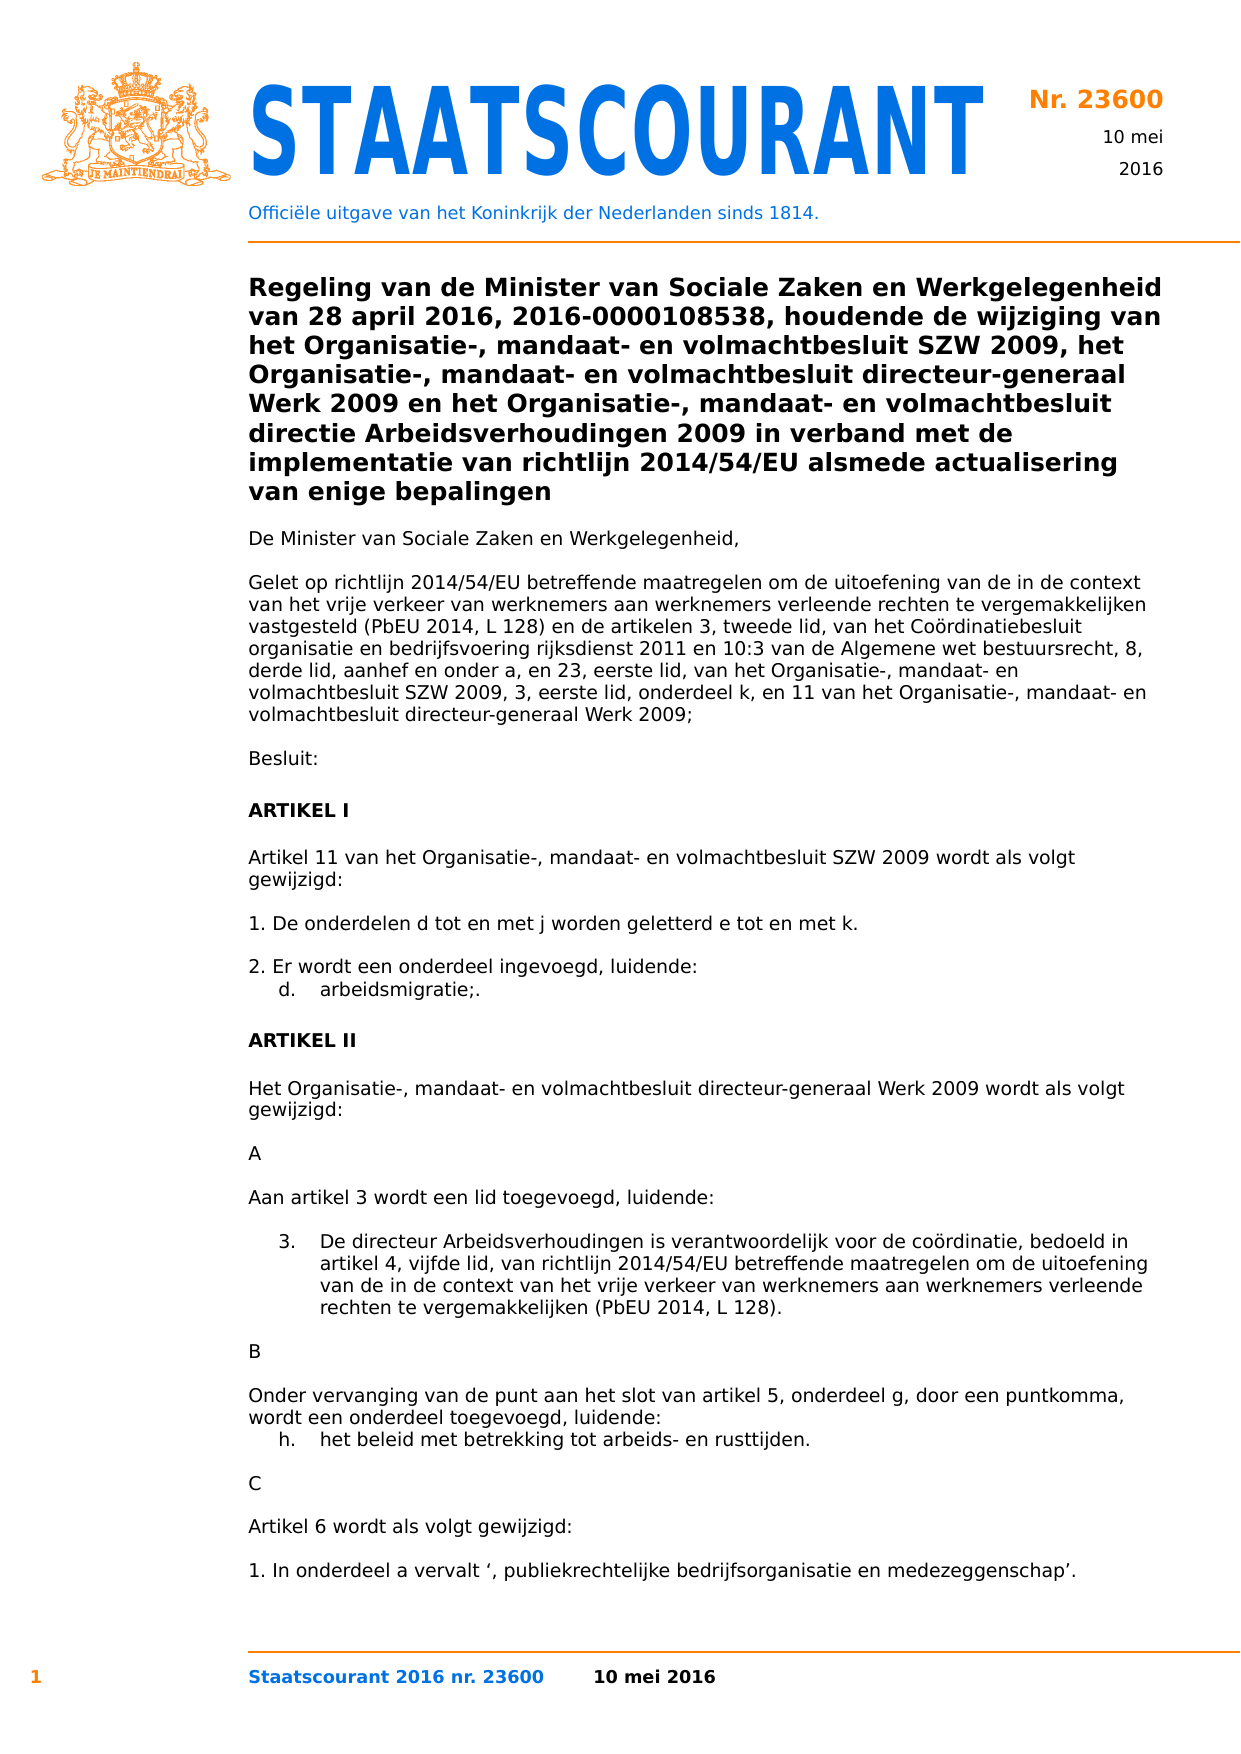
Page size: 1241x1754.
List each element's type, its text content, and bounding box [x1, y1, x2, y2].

text 2. Er wordt een onderdeel ingevoegd, luidende: [248, 956, 1163, 978]
text Aan artikel 3 wordt een lid toegevoegd, luidende: [248, 1187, 1163, 1209]
text Onder vervanging van de punt aan het slot van artikel 5, onderdeel g, door een puntkomma, wordt een onderdeel toegevoegd, luidende: [248, 1384, 1163, 1428]
text Besluit: [248, 748, 1163, 770]
table_header [25, 62, 248, 241]
table_cell 10 mei [998, 121, 1240, 153]
table_header Nr. 23600 [998, 62, 1240, 121]
table_header STAATSCOURANT [248, 62, 998, 203]
text Artikel 11 van het Organisatie-, mandaat- en volmachtbesluit SZW 2009 wordt als volgt gewijzigd: [248, 847, 1163, 891]
table_cell Officiële uitgave van het Koninkrijk der Nederlanden sinds 1814. [248, 203, 1240, 241]
text C [248, 1472, 1163, 1494]
text A [248, 1143, 1163, 1165]
text 3. De directeur Arbeidsverhoudingen is verantwoordelijk voor de coördinatie, bedoeld in artikel 4, vijfde lid, van richtlijn 2014/54/EU betreffende maatregelen om de uitoefening van de in de context van het vrije verkeer van werknemers aan werknemers verleende rechten te vergemakkelijken (PbEU 2014, L 128). [278, 1231, 1163, 1319]
text Het Organisatie-, mandaat- en volmachtbesluit directeur-generaal Werk 2009 wordt als volgt gewijzigd: [248, 1077, 1163, 1121]
subtitle ARTIKEL I [248, 800, 1163, 822]
subtitle Regeling van de Minister van Sociale Zaken en Werkgelegenheid van 28 april 2016, 2016-0000108538, houdende de wijziging van het Organisatie-, mandaat- en volmachtbesluit SZW 2009, het Organisatie-, mandaat- en volmachtbesluit directeur-generaal Werk 2009 en het Organisatie-, mandaat- en volmachtbesluit directie Arbeidsverhoudingen 2009 in verband met de implementatie van richtlijn 2014/54/EU alsmede actualisering van enige bepalingen [248, 273, 1163, 506]
text Gelet op richtlijn 2014/54/EU betreffende maatregelen om de uitoefening van de in de context van het vrije verkeer van werknemers aan werknemers verleende rechten te vergemakkelijken vastgesteld (PbEU 2014, L 128) en de artikelen 3, tweede lid, van het Coördinatiebesluit organisatie en bedrijfsvoering rijksdienst 2011 en 10:3 van de Algemene wet bestuursrecht, 8, derde lid, aanhef en onder a, en 23, eerste lid, van het Organisatie-, mandaat- en volmachtbesluit SZW 2009, 3, eerste lid, onderdeel k, en 11 van het Organisatie-, mandaat- en volmachtbesluit directeur-generaal Werk 2009; [248, 572, 1163, 726]
table_cell 2016 [998, 153, 1240, 203]
text 1. De onderdelen d tot en met j worden geletterd e tot en met k. [248, 913, 1163, 934]
text h. het beleid met betrekking tot arbeids- en rusttijden. [278, 1428, 1163, 1451]
text d. arbeidsmigratie;. [278, 978, 1163, 1000]
text B [248, 1341, 1163, 1363]
text De Minister van Sociale Zaken en Werkgelegenheid, [248, 528, 1163, 550]
text Artikel 6 wordt als volgt gewijzigd: [248, 1516, 1163, 1538]
text 1. In onderdeel a vervalt ‘, publiekrechtelijke bedrijfsorganisatie en medezeggenschap’. [248, 1560, 1163, 1582]
subtitle ARTIKEL II [248, 1030, 1163, 1052]
picture [41, 62, 231, 186]
